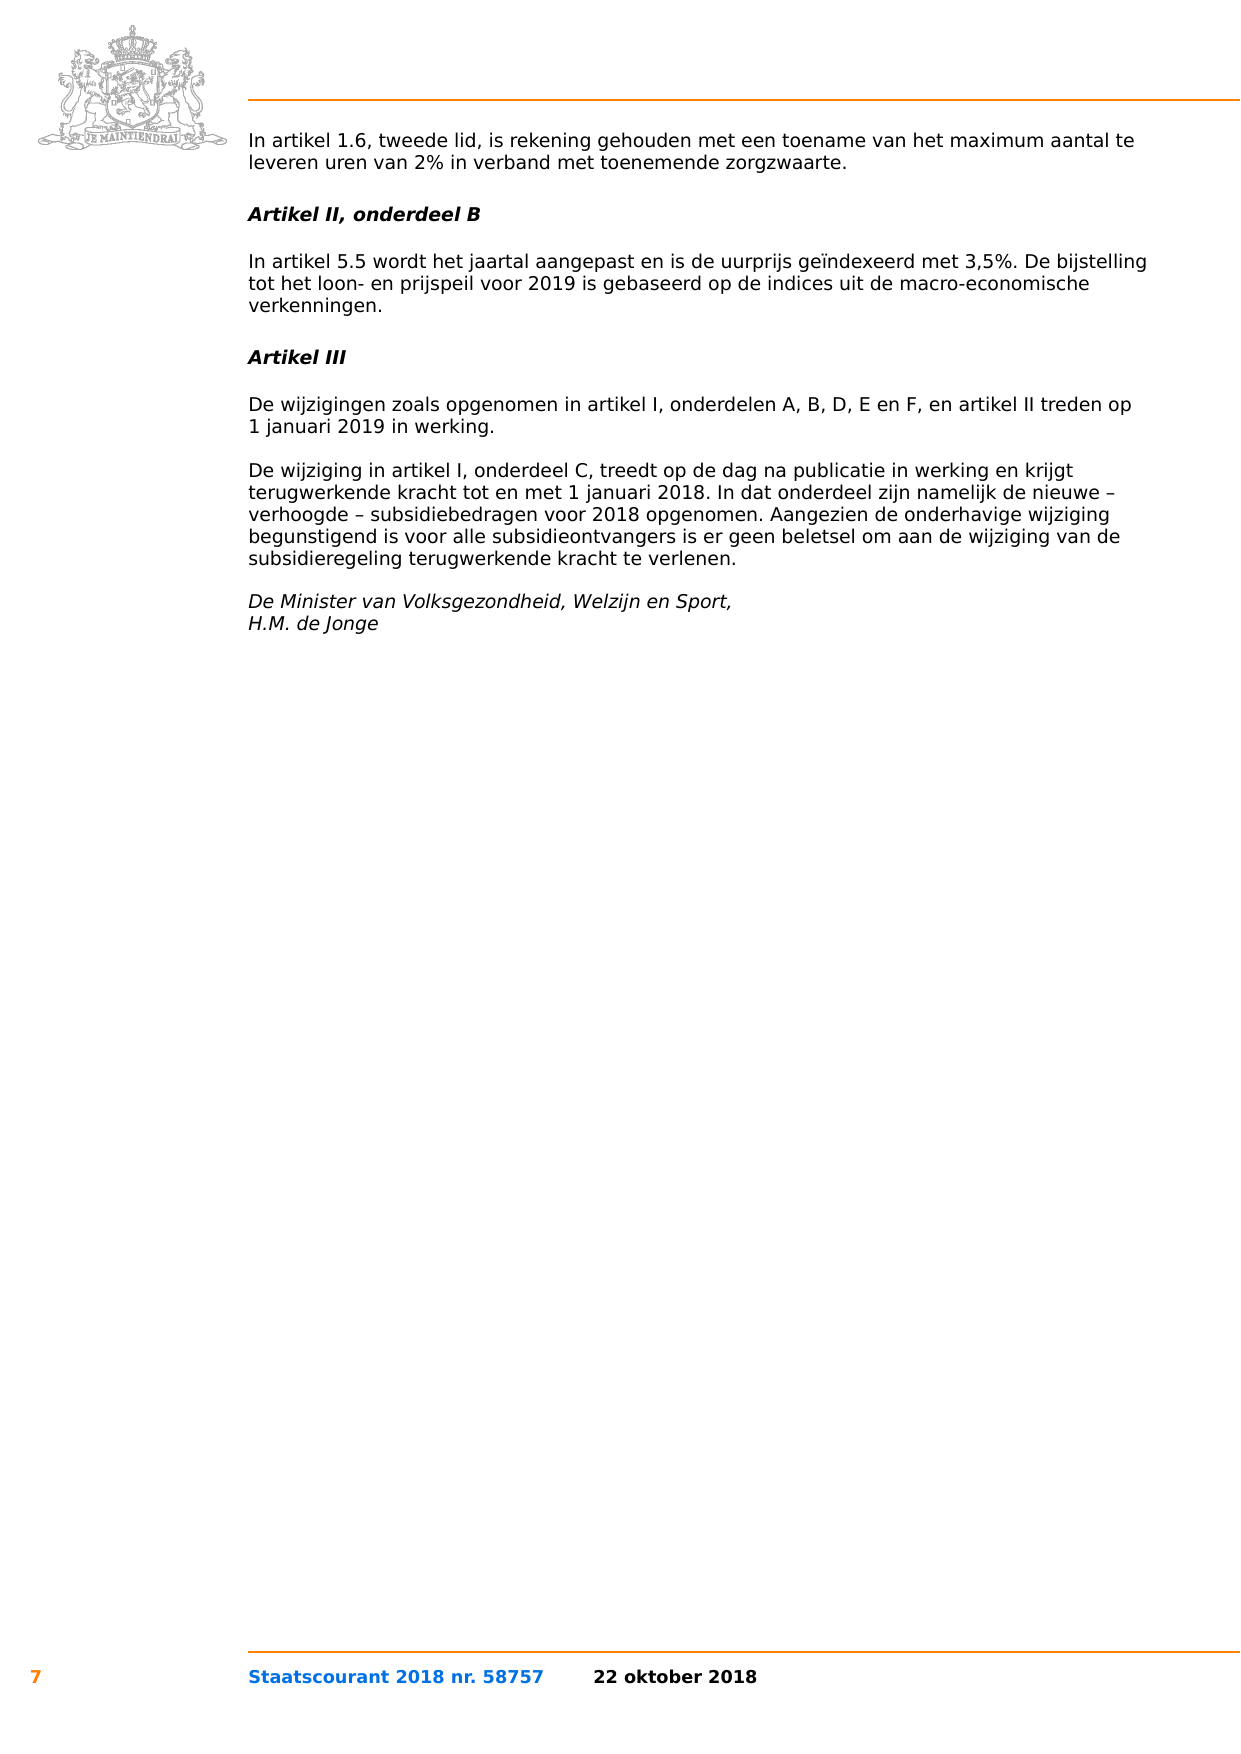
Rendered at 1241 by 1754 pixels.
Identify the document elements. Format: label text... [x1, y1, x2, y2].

text De wijzigingen zoals opgenomen in artikel I, onderdelen A, B, D, E en F, en artikel II treden op 1 januari 2019 in werking. [248, 394, 1163, 438]
text De Minister van Volksgezondheid, Welzijn en Sport, H.M. de Jonge [248, 591, 1163, 635]
text De wijziging in artikel I, onderdeel C, treedt op de dag na publicatie in werking en krijgt terugwerkende kracht tot en met 1 januari 2018. In dat onderdeel zijn namelijk de nieuwe – verhoogde – subsidiebedragen voor 2018 opgenomen. Aangezien de onderhavige wijziging begunstigend is voor alle subsidieontvangers is er geen beletsel om aan de wijziging van de subsidieregeling terugwerkende kracht te verlenen. [248, 459, 1163, 569]
text In artikel 5.5 wordt het jaartal aangepast en is de uurprijs geïndexeerd met 3,5%. De bijstelling tot het loon- en prijspeil voor 2019 is gebaseerd op de indices uit de macro-economische verkenningen. [248, 251, 1163, 317]
picture [38, 25, 227, 150]
subtitle Artikel III [248, 347, 1163, 369]
subtitle Artikel II, onderdeel B [248, 204, 1163, 226]
text In artikel 1.6, tweede lid, is rekening gehouden met een toename van het maximum aantal te leveren uren van 2% in verband met toenemende zorgzwaarte. [248, 130, 1163, 174]
